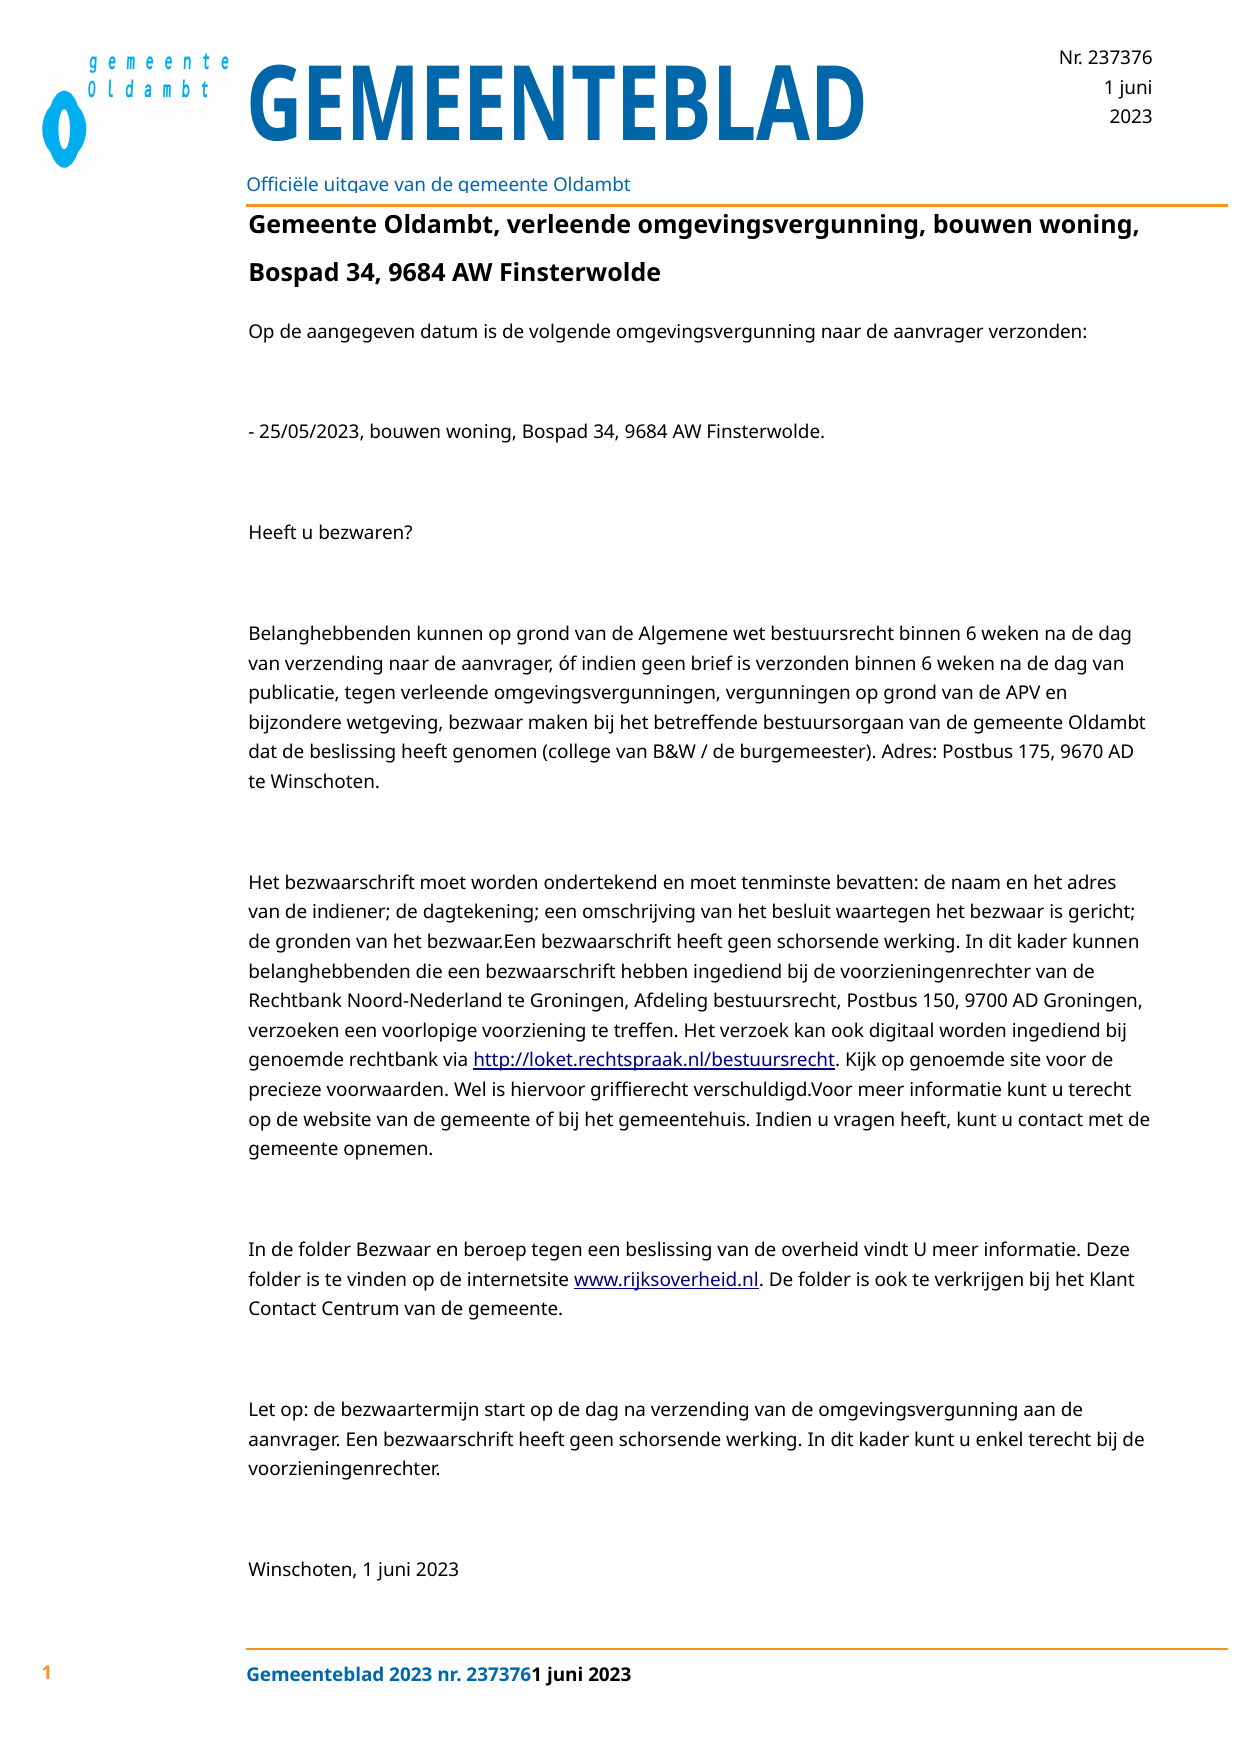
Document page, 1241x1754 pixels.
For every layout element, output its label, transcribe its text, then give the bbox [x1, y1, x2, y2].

picture [41, 47, 231, 172]
text Op de aangegeven datum is de volgende omgevingsvergunning naar de aanvrager verzonden: [248, 318, 1152, 344]
text Winschoten, 1 juni 2023 [248, 1556, 1152, 1582]
text Gemeente Oldambt, verleende omgevingsvergunning, bouwen woning, Bospad 34, 9684 AW Finsterwolde [248, 207, 1152, 288]
text Heeft u bezwaren? [248, 519, 1152, 545]
text Belanghebbenden kunnen op grond van de Algemene wet bestuursrecht binnen 6 weken na de dag van verzending naar de aanvrager, óf indien geen brief is verzonden binnen 6 weken na de dag van publicatie, tegen verleende omgevingsvergunningen, vergunningen op grond van de APV en bijzondere wetgeving, bezwaar maken bij het betreffende bestuursorgaan van de gemeente Oldambt dat de beslissing heeft genomen (college van B&W / de burgemeester). Adres: Postbus 175, 9670 AD te Winschoten. [248, 620, 1152, 794]
text Het bezwaarschrift moet worden ondertekend en moet tenminste bevatten: de naam en het adres van de indiener; de dagtekening; een omschrijving van het besluit waartegen het bezwaar is gericht; de gronden van het bezwaar.Een bezwaarschrift heeft geen schorsende werking. In dit kader kunnen belanghebbenden die een bezwaarschrift hebben ingediend bij de voorzieningenrechter van de Rechtbank Noord-Nederland te Groningen, Afdeling bestuursrecht, Postbus 150, 9700 AD Groningen, verzoeken een voorlopige voorziening te treffen. Het verzoek kan ook digitaal worden ingediend bij genoemde rechtbank via http://loket.rechtspraak.nl/bestuursrecht. Kijk op genoemde site voor de precieze voorwaarden. Wel is hiervoor griffierecht verschuldigd.Voor meer informatie kunt u terecht op de website van de gemeente of bij het gemeentehuis. Indien u vragen heeft, kunt u contact met de gemeente opnemen. [248, 869, 1152, 1161]
text In de folder Bezwaar en beroep tegen een beslissing van de overheid vindt U meer informatie. Deze folder is te vinden op de internetsite www.rijksoverheid.nl. De folder is ook te verkrijgen bij het Klant Contact Centrum van de gemeente. [248, 1236, 1152, 1321]
text - 25/05/2023, bouwen woning, Bospad 34, 9684 AW Finsterwolde. [248, 419, 1152, 444]
text Let op: de bezwaartermijn start op de dag na verzending van de omgevingsvergunning aan de aanvrager. Een bezwaarschrift heeft geen schorsende werking. In dit kader kunt u enkel terecht bij de voorzieningenrechter. [248, 1396, 1152, 1481]
